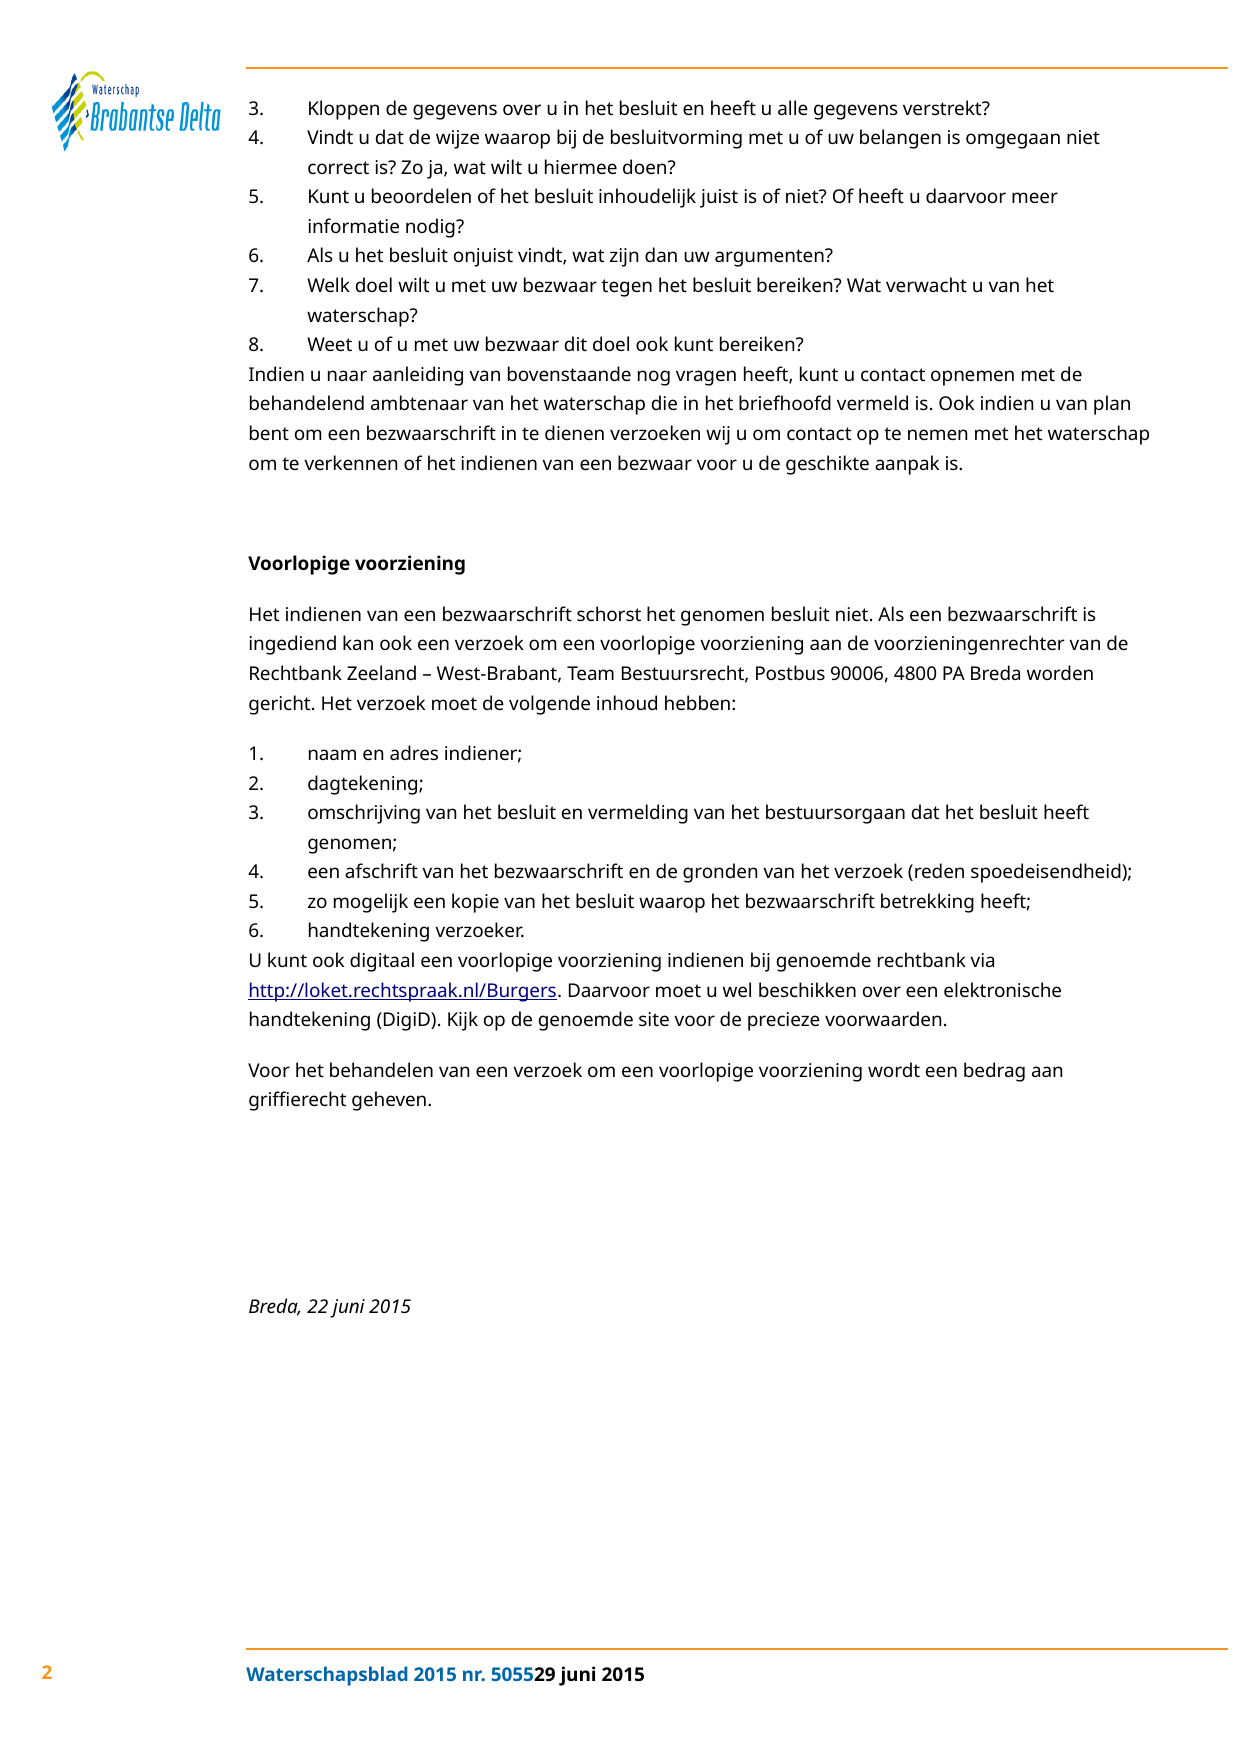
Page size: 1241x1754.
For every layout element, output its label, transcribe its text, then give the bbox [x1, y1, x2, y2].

list omschrijving van het besluit en vermelding van het bestuursorgaan dat het besluit heeft genomen; [248, 799, 1152, 855]
list een afschrift van het bezwaarschrift en de gronden van het verzoek (reden spoedeisendheid); [248, 858, 1152, 884]
text Voor het behandelen van een verzoek om een voorlopige voorziening wordt een bedrag aan griffierecht geheven. [248, 1057, 1152, 1112]
list Vindt u dat de wijze waarop bij de besluitvorming met u of uw belangen is omgegaan niet correct is? Zo ja, wat wilt u hiermee doen? [248, 124, 1152, 180]
list naam en adres indiener; [248, 740, 1152, 766]
list dagtekening; [248, 770, 1152, 796]
list Welk doel wilt u met uw bezwaar tegen het besluit bereiken? Wat verwacht u van het waterschap? [248, 272, 1152, 328]
text Het indienen van een bezwaarschrift schorst het genomen besluit niet. Als een bezwaarschrift is ingediend kan ook een verzoek om een voorlopige voorziening aan de voorzieningenrechter van de Rechtbank Zeeland – West-Brabant, Team Bestuursrecht, Postbus 90006, 4800 PA Breda worden gericht. Het verzoek moet de volgende inhoud hebben: [248, 601, 1152, 716]
text Breda, 22 juni 2015 [248, 1293, 1152, 1319]
list Kunt u beoordelen of het besluit inhoudelijk juist is of niet? Of heeft u daarvoor meer informatie nodig? [248, 183, 1152, 239]
text U kunt ook digitaal een voorlopige voorziening indienen bij genoemde rechtbank via http://loket.rechtspraak.nl/Burgers. Daarvoor moet u wel beschikken over een elektronische handtekening (DigiD). Kijk op de genoemde site voor de precieze voorwaarden. [248, 947, 1152, 1032]
picture [41, 47, 231, 172]
list Weet u of u met uw bezwaar dit doel ook kunt bereiken? [248, 331, 1152, 357]
list Als u het besluit onjuist vindt, wat zijn dan uw argumenten? [248, 243, 1152, 268]
text Indien u naar aanleiding van bovenstaande nog vragen heeft, kunt u contact opnemen met de behandelend ambtenaar van het waterschap die in het briefhoofd vermeld is. Ook indien u van plan bent om een bezwaarschrift in te dienen verzoeken wij u om contact op te nemen met het waterschap om te verkennen of het indienen van een bezwaar voor u de geschikte aanpak is. [248, 361, 1152, 476]
text Voorlopige voorziening [248, 551, 1152, 576]
list Kloppen de gegevens over u in het besluit en heeft u alle gegevens verstrekt? [248, 95, 1152, 121]
list handtekening verzoeker. [248, 918, 1152, 943]
list zo mogelijk een kopie van het besluit waarop het bezwaarschrift betrekking heeft; [248, 888, 1152, 914]
